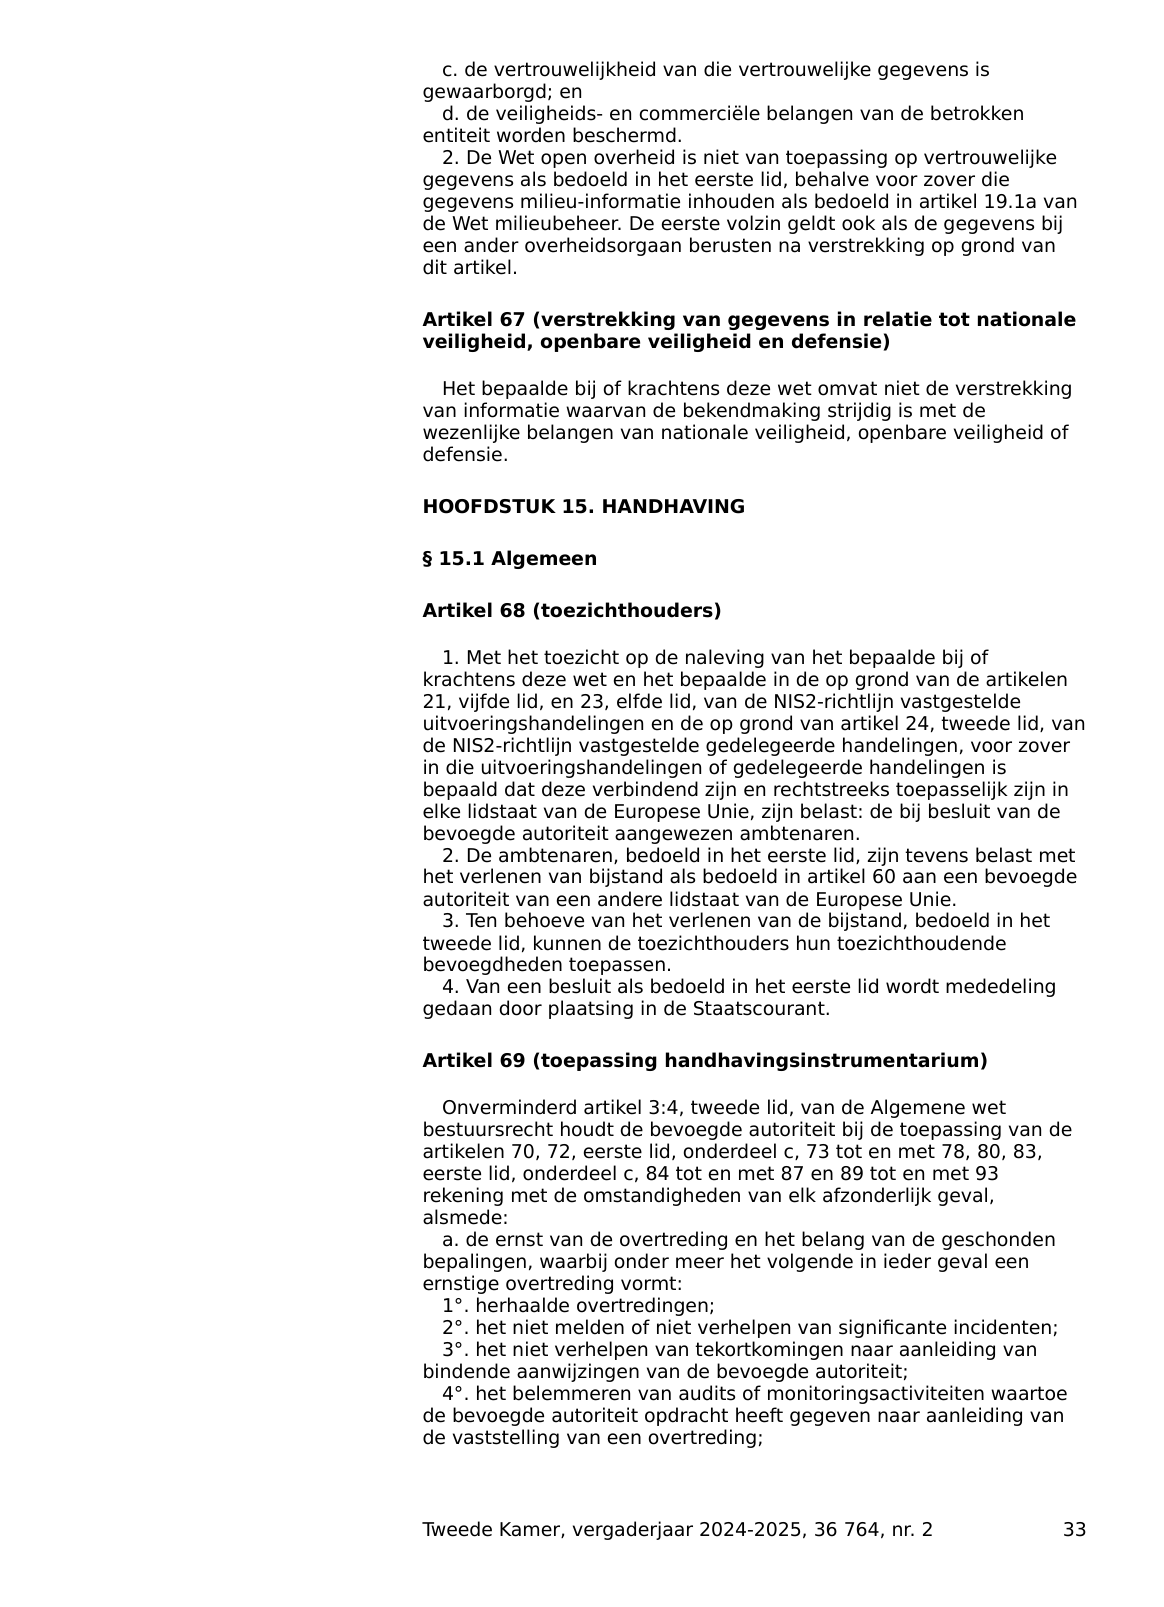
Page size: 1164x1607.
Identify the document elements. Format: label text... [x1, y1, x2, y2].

text 3°. het niet verhelpen van tekortkomingen naar aanleiding van bindende aanwijzingen van de bevoegde autoriteit; [422, 1339, 1087, 1383]
text 1°. herhaalde overtredingen; [422, 1295, 1087, 1317]
text Onverminderd artikel 3:4, tweede lid, van de Algemene wet bestuursrecht houdt de bevoegde autoriteit bij de toepassing van de artikelen 70, 72, eerste lid, onderdeel c, 73 tot en met 78, 80, 83, eerste lid, onderdeel c, 84 tot en met 87 en 89 tot en met 93 rekening met de omstandigheden van elk afzonderlijk geval, alsmede: [422, 1097, 1087, 1229]
subtitle Artikel 68 (toezichthouders) [422, 600, 1087, 622]
text 3. Ten behoeve van het verlenen van de bijstand, bedoeld in het tweede lid, kunnen de toezichthouders hun toezichthoudende bevoegdheden toepassen. [422, 910, 1087, 976]
subtitle Artikel 69 (toepassing handhavingsinstrumentarium) [422, 1050, 1087, 1072]
text 1. Met het toezicht op de naleving van het bepaalde bij of krachtens deze wet en het bepaalde in de op grond van de artikelen 21, vijfde lid, en 23, elfde lid, van de NIS2-richtlijn vastgestelde uitvoeringshandelingen en de op grond van artikel 24, tweede lid, van de NIS2-richtlijn vastgestelde gedelegeerde handelingen, voor zover in die uitvoeringshandelingen of gedelegeerde handelingen is bepaald dat deze verbindend zijn en rechtstreeks toepasselijk zijn in elke lidstaat van de Europese Unie, zijn belast: de bij besluit van de bevoegde autoriteit aangewezen ambtenaren. [422, 647, 1087, 844]
subtitle HOOFDSTUK 15. HANDHAVING [422, 496, 1087, 518]
subtitle Artikel 67 (verstrekking van gegevens in relatie tot nationale veiligheid, openbare veiligheid en defensie) [422, 309, 1087, 353]
text d. de veiligheids- en commerciële belangen van de betrokken entiteit worden beschermd. [422, 103, 1087, 147]
text c. de vertrouwelijkheid van die vertrouwelijke gegevens is gewaarborgd; en [422, 59, 1087, 103]
text 2°. het niet melden of niet verhelpen van significante incidenten; [422, 1317, 1087, 1339]
text 4. Van een besluit als bedoeld in het eerste lid wordt mededeling gedaan door plaatsing in de Staatscourant. [422, 976, 1087, 1020]
text Het bepaalde bij of krachtens deze wet omvat niet de verstrekking van informatie waarvan de bekendmaking strijdig is met de wezenlijke belangen van nationale veiligheid, openbare veiligheid of defensie. [422, 378, 1087, 466]
text 2. De Wet open overheid is niet van toepassing op vertrouwelijke gegevens als bedoeld in het eerste lid, behalve voor zover die gegevens milieu-informatie inhouden als bedoeld in artikel 19.1a van de Wet milieubeheer. De eerste volzin geldt ook als de gegevens bij een ander overheidsorgaan berusten na verstrekking op grond van dit artikel. [422, 147, 1087, 279]
text a. de ernst van de overtreding en het belang van de geschonden bepalingen, waarbij onder meer het volgende in ieder geval een ernstige overtreding vormt: [422, 1229, 1087, 1295]
subtitle § 15.1 Algemeen [422, 548, 1087, 570]
text 4°. het belemmeren van audits of monitoringsactiviteiten waartoe de bevoegde autoriteit opdracht heeft gegeven naar aanleiding van de vaststelling van een overtreding; [422, 1383, 1087, 1449]
text 2. De ambtenaren, bedoeld in het eerste lid, zijn tevens belast met het verlenen van bijstand als bedoeld in artikel 60 aan een bevoegde autoriteit van een andere lidstaat van de Europese Unie. [422, 844, 1087, 910]
